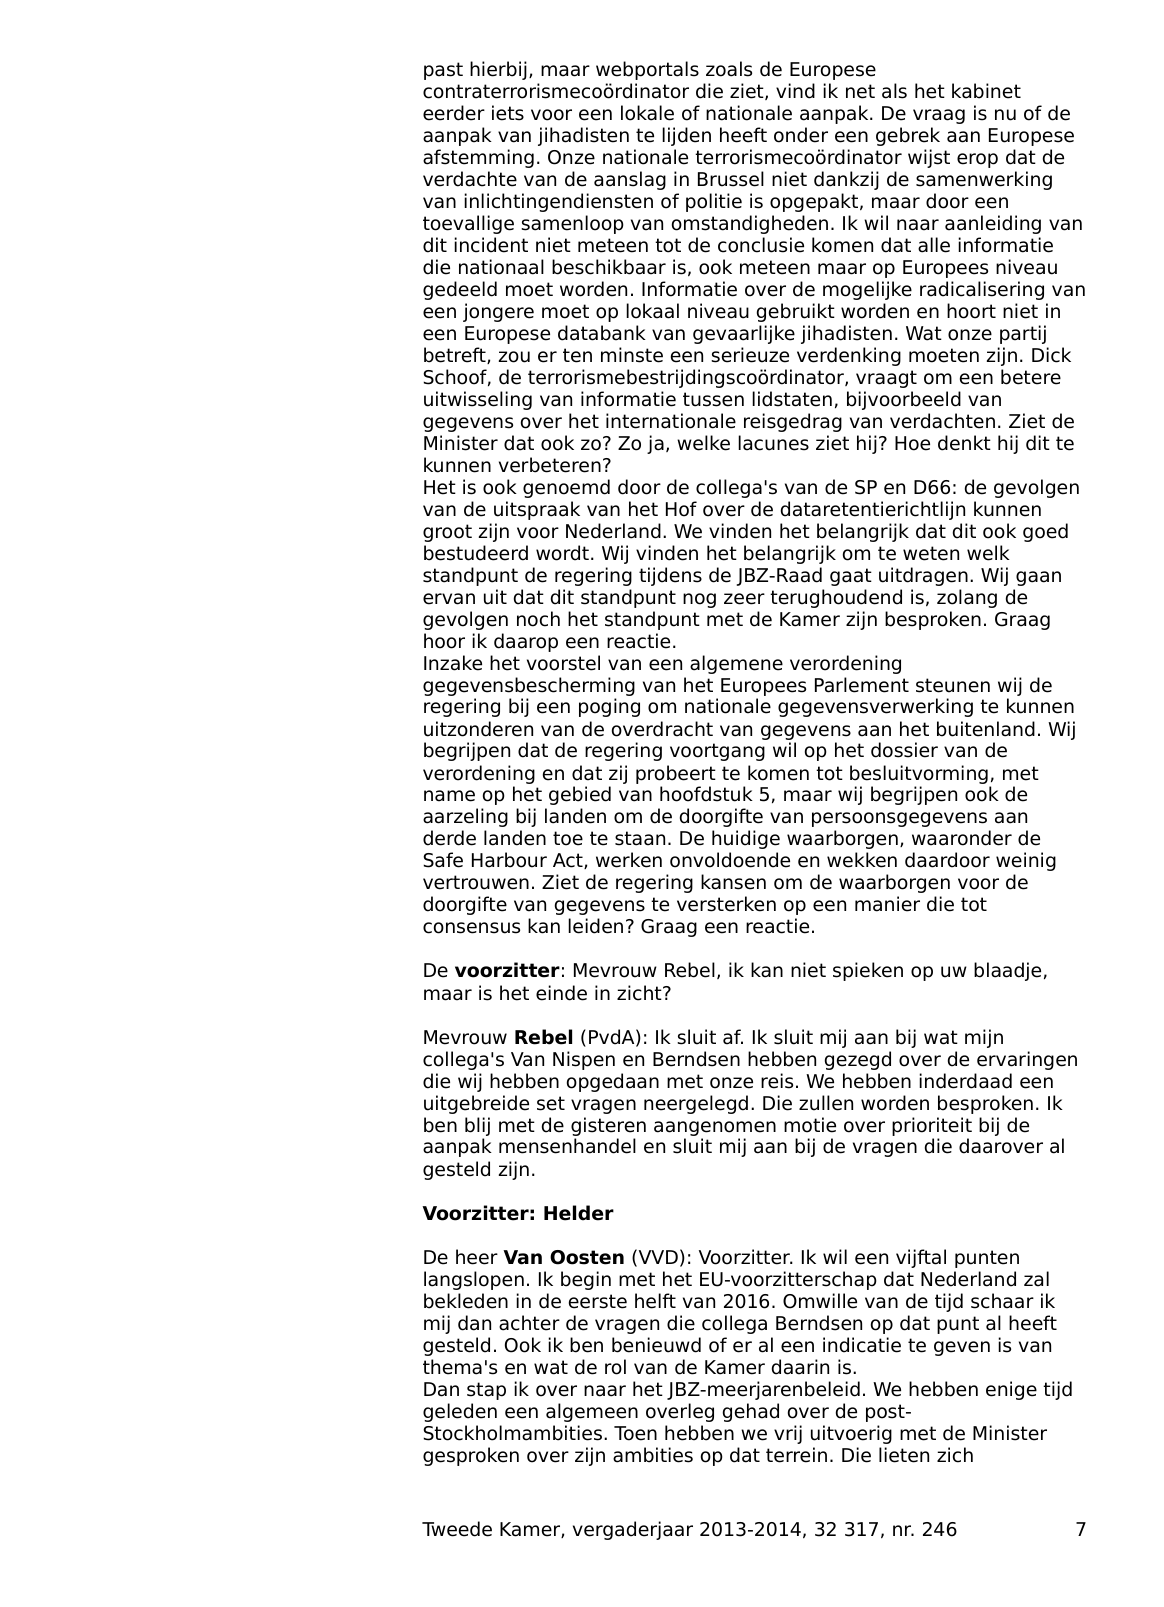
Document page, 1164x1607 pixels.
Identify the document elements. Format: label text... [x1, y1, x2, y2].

text Dan stap ik over naar het JBZ-meerjarenbeleid. We hebben enige tijd geleden een algemeen overleg gehad over de post-Stockholmambities. Toen hebben we vrij uitvoerig met de Minister gesproken over zijn ambities op dat terrein. Die lieten zich [422, 1379, 1087, 1467]
subtitle Voorzitter: Helder [422, 1203, 1087, 1224]
text Het is ook genoemd door de collega's van de SP en D66: de gevolgen van de uitspraak van het Hof over de dataretentierichtlijn kunnen groot zijn voor Nederland. We vinden het belangrijk dat dit ook goed bestudeerd wordt. Wij vinden het belangrijk om te weten welk standpunt de regering tijdens de JBZ-Raad gaat uitdragen. Wij gaan ervan uit dat dit standpunt nog zeer terughoudend is, zolang de gevolgen noch het standpunt met de Kamer zijn besproken. Graag hoor ik daarop een reactie. [422, 477, 1087, 652]
text Inzake het voorstel van een algemene verordening gegevensbescherming van het Europees Parlement steunen wij de regering bij een poging om nationale gegevensverwerking te kunnen uitzonderen van de overdracht van gegevens aan het buitenland. Wij begrijpen dat de regering voortgang wil op het dossier van de verordening en dat zij probeert te komen tot besluitvorming, met name op het gebied van hoofdstuk 5, maar wij begrijpen ook de aarzeling bij landen om de doorgifte van persoonsgegevens aan derde landen toe te staan. De huidige waarborgen, waaronder de Safe Harbour Act, werken onvoldoende en wekken daardoor weinig vertrouwen. Ziet de regering kansen om de waarborgen voor de doorgifte van gegevens te versterken op een manier die tot consensus kan leiden? Graag een reactie. [422, 652, 1087, 938]
text De voorzitter: Mevrouw Rebel, ik kan niet spieken op uw blaadje, maar is het einde in zicht? [422, 960, 1087, 1004]
text past hierbij, maar webportals zoals de Europese contraterrorismecoördinator die ziet, vind ik net als het kabinet eerder iets voor een lokale of nationale aanpak. De vraag is nu of de aanpak van jihadisten te lijden heeft onder een gebrek aan Europese afstemming. Onze nationale terrorismecoördinator wijst erop dat de verdachte van de aanslag in Brussel niet dankzij de samenwerking van inlichtingendiensten of politie is opgepakt, maar door een toevallige samenloop van omstandigheden. Ik wil naar aanleiding van dit incident niet meteen tot de conclusie komen dat alle informatie die nationaal beschikbaar is, ook meteen maar op Europees niveau gedeeld moet worden. Informatie over de mogelijke radicalisering van een jongere moet op lokaal niveau gebruikt worden en hoort niet in een Europese databank van gevaarlijke jihadisten. Wat onze partij betreft, zou er ten minste een serieuze verdenking moeten zijn. Dick Schoof, de terrorismebestrijdingscoördinator, vraagt om een betere uitwisseling van informatie tussen lidstaten, bijvoorbeeld van gegevens over het internationale reisgedrag van verdachten. Ziet de Minister dat ook zo? Zo ja, welke lacunes ziet hij? Hoe denkt hij dit te kunnen verbeteren? [422, 59, 1087, 477]
text De heer Van Oosten (VVD): Voorzitter. Ik wil een vijftal punten langslopen. Ik begin met het EU-voorzitterschap dat Nederland zal bekleden in de eerste helft van 2016. Omwille van de tijd schaar ik mij dan achter de vragen die collega Berndsen op dat punt al heeft gesteld. Ook ik ben benieuwd of er al een indicatie te geven is van thema's en wat de rol van de Kamer daarin is. [422, 1247, 1087, 1379]
text Mevrouw Rebel (PvdA): Ik sluit af. Ik sluit mij aan bij wat mijn collega's Van Nispen en Berndsen hebben gezegd over de ervaringen die wij hebben opgedaan met onze reis. We hebben inderdaad een uitgebreide set vragen neergelegd. Die zullen worden besproken. Ik ben blij met de gisteren aangenomen motie over prioriteit bij de aanpak mensenhandel en sluit mij aan bij de vragen die daarover al gesteld zijn. [422, 1027, 1087, 1180]
